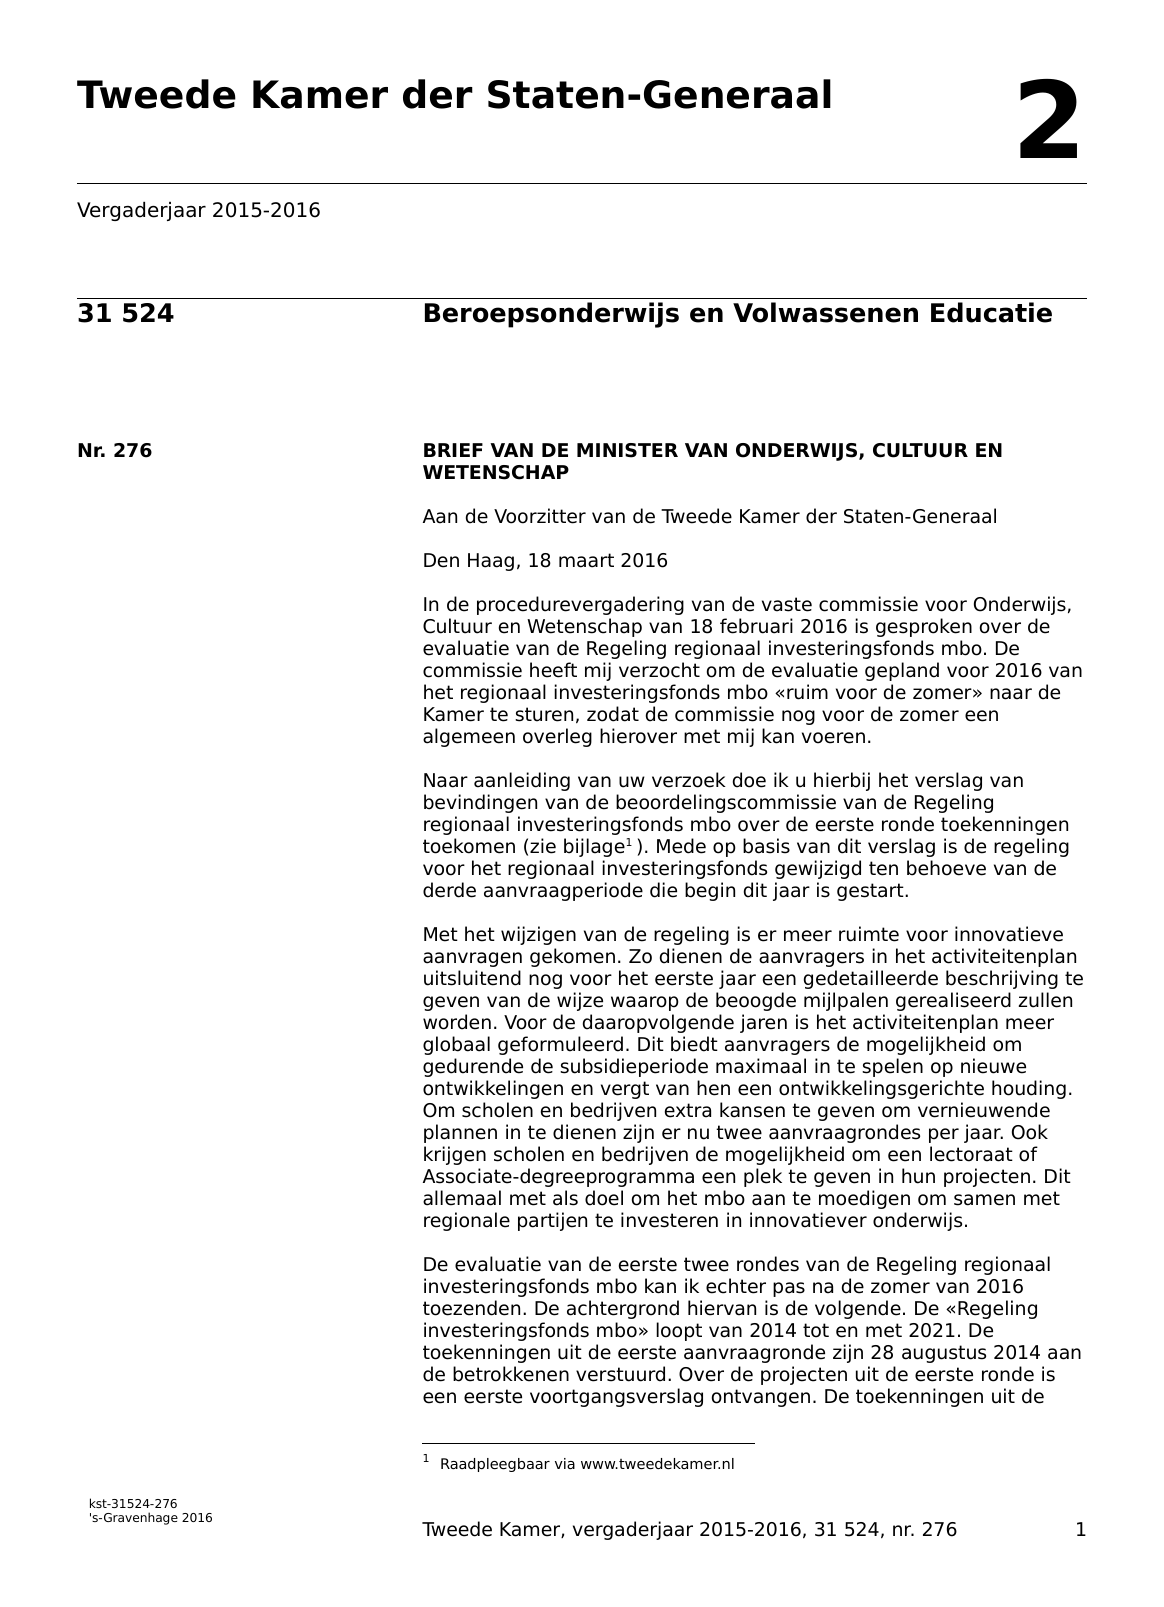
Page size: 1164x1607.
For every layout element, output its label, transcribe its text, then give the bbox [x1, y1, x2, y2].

text Aan de Voorzitter van de Tweede Kamer der Staten-Generaal [422, 506, 1087, 528]
subtitle 31 524 Beroepsonderwijs en Volwassenen Educatie [77, 299, 1087, 329]
text In de procedurevergadering van de vaste commissie voor Onderwijs, Cultuur en Wetenschap van 18 februari 2016 is gesproken over de evaluatie van de Regeling regionaal investeringsfonds mbo. De commissie heeft mij verzocht om de evaluatie gepland voor 2016 van het regionaal investeringsfonds mbo «ruim voor de zomer» naar de Kamer te sturen, zodat de commissie nog voor de zomer een algemeen overleg hierover met mij kan voeren. [422, 594, 1087, 748]
text 's-Gravenhage 2016 [88, 1511, 323, 1525]
text Den Haag, 18 maart 2016 [422, 550, 1087, 572]
table_header 2 [886, 59, 1087, 183]
text Met het wijzigen van de regeling is er meer ruimte voor innovatieve aanvragen gekomen. Zo dienen de aanvragers in het activiteitenplan uitsluitend nog voor het eerste jaar een gedetailleerde beschrijving te geven van de wijze waarop de beoogde mijlpalen gerealiseerd zullen worden. Voor de daaropvolgende jaren is het activiteitenplan meer globaal geformuleerd. Dit biedt aanvragers de mogelijkheid om gedurende de subsidieperiode maximaal in te spelen op nieuwe ontwikkelingen en vergt van hen een ontwikkelingsgerichte houding. Om scholen en bedrijven extra kansen te geven om vernieuwende plannen in te dienen zijn er nu twee aanvraagrondes per jaar. Ook krijgen scholen en bedrijven de mogelijkheid om een lectoraat of Associate-degreeprogramma een plek te geven in hun projecten. Dit allemaal met als doel om het mbo aan te moedigen om samen met regionale partijen te investeren in innovatiever onderwijs. [422, 924, 1087, 1232]
text De evaluatie van de eerste twee rondes van de Regeling regionaal investeringsfonds mbo kan ik echter pas na de zomer van 2016 toezenden. De achtergrond hiervan is de volgende. De «Regeling investeringsfonds mbo» loopt van 2014 tot en met 2021. De toekenningen uit de eerste aanvraagronde zijn 28 augustus 2014 aan de betrokkenen verstuurd. Over de projecten uit de eerste ronde is een eerste voortgangsverslag ontvangen. De toekenningen uit de [422, 1254, 1087, 1408]
table_header Tweede Kamer der Staten-Generaal [77, 59, 886, 183]
text kst-31524-276 [88, 1497, 323, 1511]
table_cell Vergaderjaar 2015-2016 [77, 184, 1087, 298]
text Naar aanleiding van uw verzoek doe ik u hierbij het verslag van bevindingen van de beoordelingscommissie van de Regeling regionaal investeringsfonds mbo over de eerste ronde toekenningen toekomen (zie bijlage). Mede op basis van dit verslag is de regeling voor het regionaal investeringsfonds gewijzigd ten behoeve van de derde aanvraagperiode die begin dit jaar is gestart. [422, 770, 1087, 902]
text Raadpleegbaar via www.tweedekamer.nl [422, 1452, 1087, 1474]
subtitle Nr. 276 BRIEF VAN DE MINISTER VAN ONDERWIJS, CULTUUR EN WETENSCHAP [77, 440, 1087, 484]
